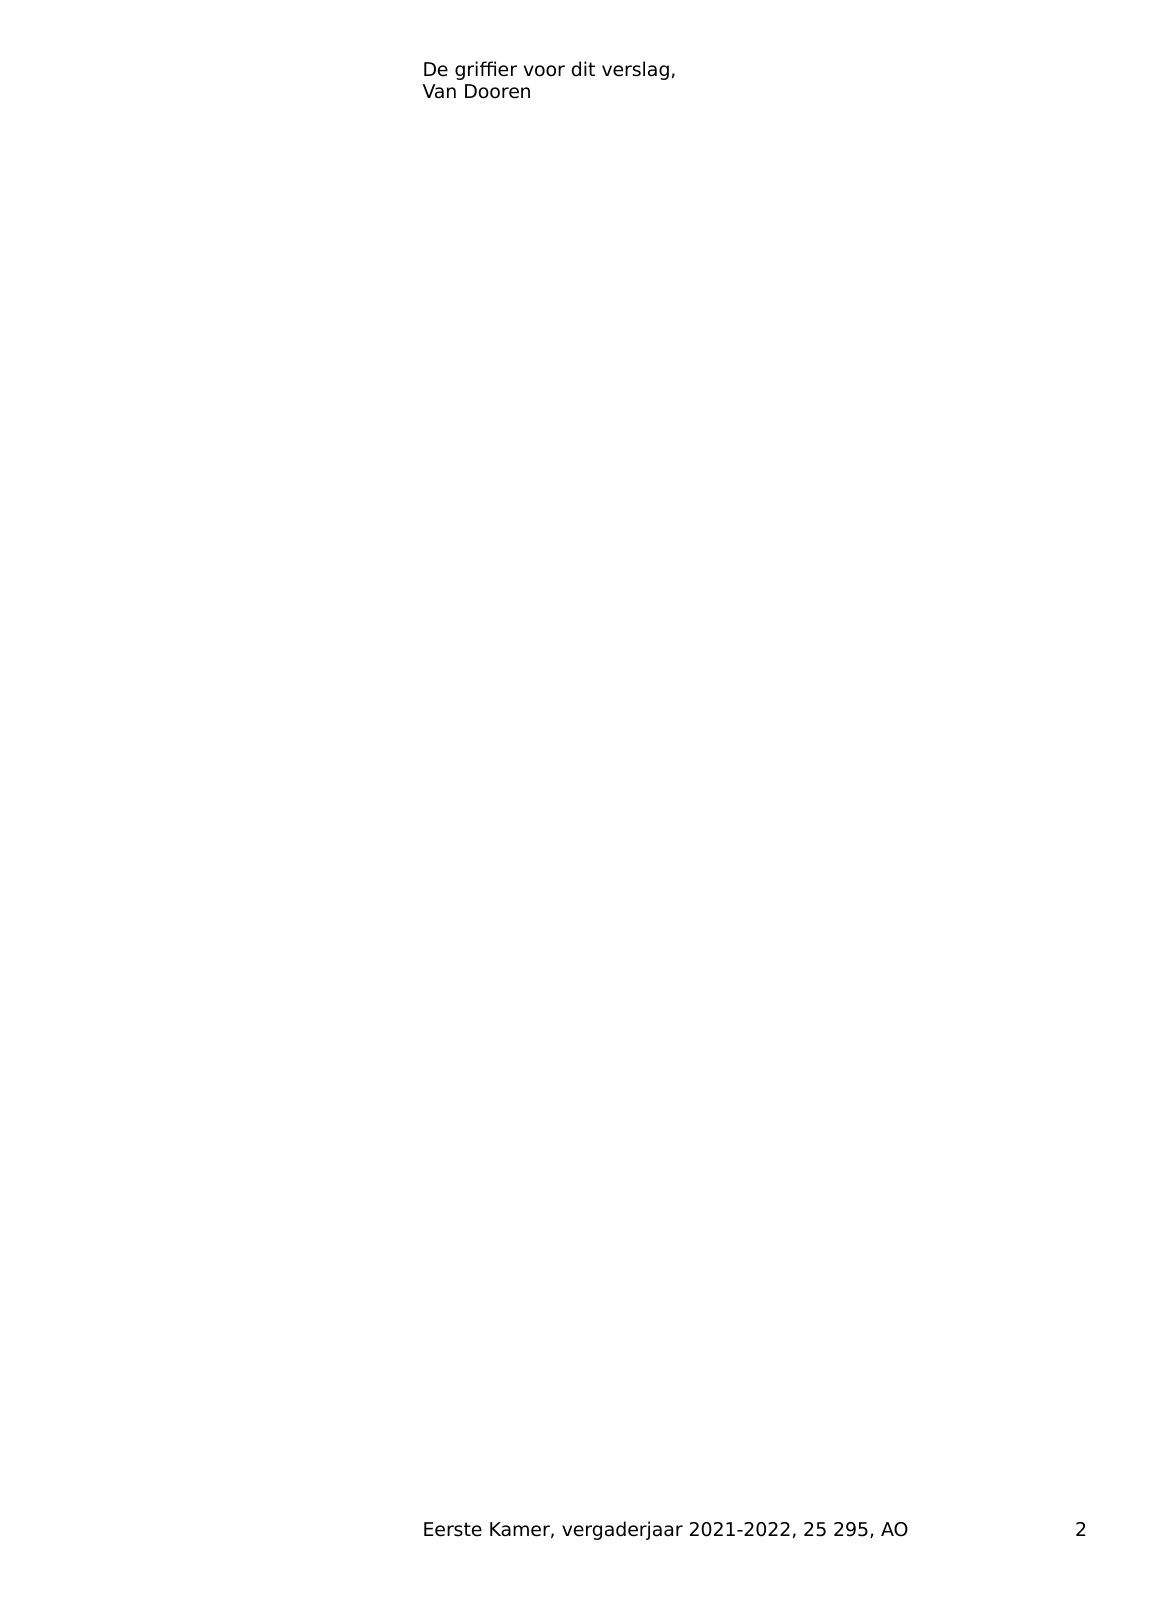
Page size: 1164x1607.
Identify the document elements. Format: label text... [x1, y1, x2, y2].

text De griffier voor dit verslag, Van Dooren [422, 59, 1087, 103]
